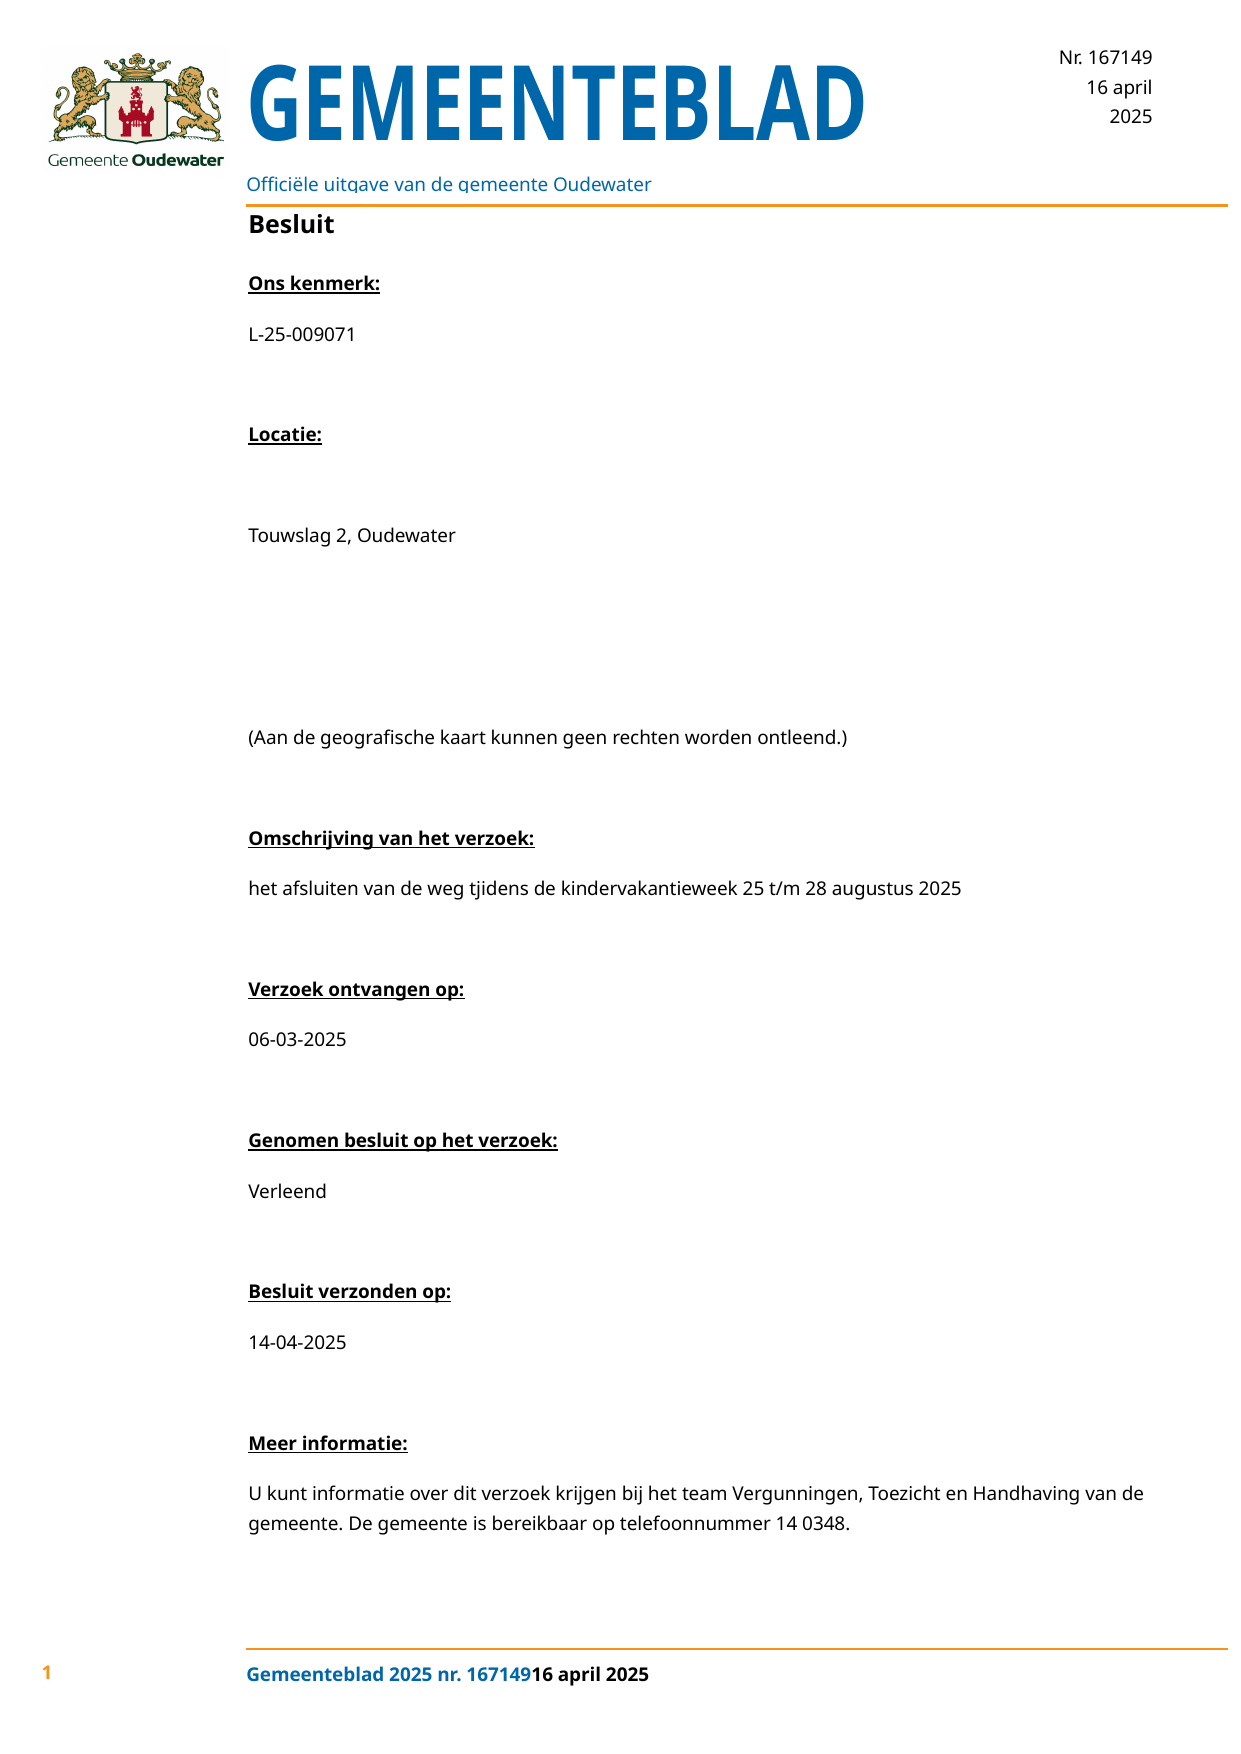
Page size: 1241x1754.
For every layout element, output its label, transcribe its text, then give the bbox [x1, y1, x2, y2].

text Touwslag 2, Oudewater [248, 522, 1152, 548]
text Omschrijving van het verzoek: [248, 825, 1152, 851]
text 14-04-2025 [248, 1329, 1152, 1355]
text 06-03-2025 [248, 1027, 1152, 1052]
text het afsluiten van de weg tjidens de kindervakantieweek 25 t/m 28 augustus 2025 [248, 875, 1152, 901]
text Meer informatie: [248, 1430, 1152, 1456]
text Ons kenmerk: [248, 270, 1152, 296]
text Verzoek ontvangen op: [248, 976, 1152, 1002]
text L-25-009071 [248, 321, 1152, 346]
text Verleend [248, 1178, 1152, 1203]
picture [41, 47, 231, 172]
text Locatie: [248, 422, 1152, 447]
text Besluit [248, 207, 1152, 241]
text (Aan de geografische kaart kunnen geen rechten worden ontleend.) [248, 724, 1152, 750]
text Besluit verzonden op: [248, 1279, 1152, 1304]
text U kunt informatie over dit verzoek krijgen bij het team Vergunningen, Toezicht en Handhaving van de gemeente. De gemeente is bereikbaar op telefoonnummer 14 0348. [248, 1480, 1152, 1536]
text Genomen besluit op het verzoek: [248, 1127, 1152, 1153]
